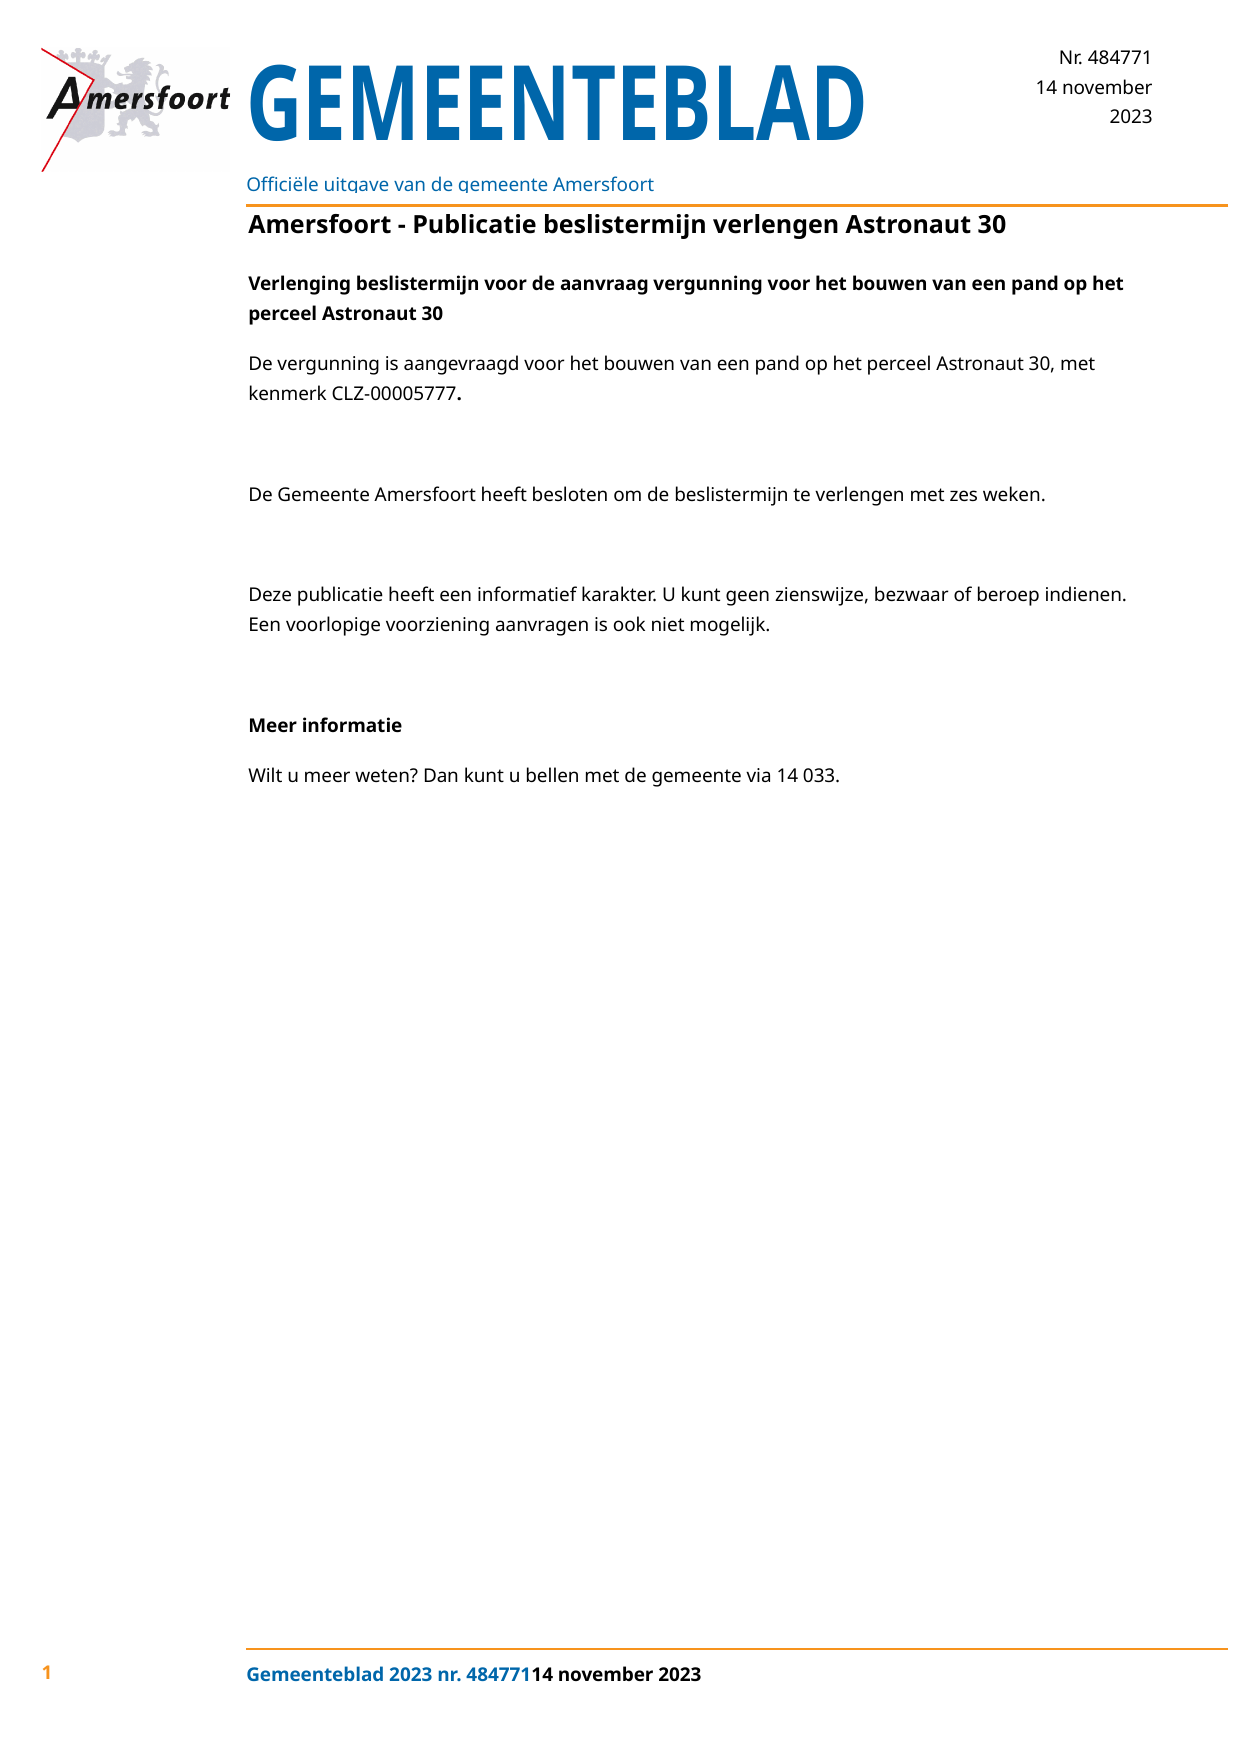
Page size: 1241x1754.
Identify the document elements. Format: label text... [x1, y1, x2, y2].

text Deze publicatie heeft een informatief karakter. U kunt geen zienswijze, bezwaar of beroep indienen. Een voorlopige voorziening aanvragen is ook niet mogelijk. [248, 582, 1152, 637]
text Wilt u meer weten? Dan kunt u bellen met de gemeente via 14 033. [248, 762, 1152, 788]
text De Gemeente Amersfoort heeft besloten om de beslistermijn te verlengen met zes weken. [248, 481, 1152, 506]
text Verlenging beslistermijn voor de aanvraag vergunning voor het bouwen van een pand op het perceel Astronaut 30 [248, 270, 1152, 326]
text Amersfoort - Publicatie beslistermijn verlengen Astronaut 30 [248, 207, 1152, 241]
text De vergunning is aangevraagd voor het bouwen van een pand op het perceel Astronaut 30, met kenmerk CLZ-00005777. [248, 350, 1152, 406]
picture [41, 47, 231, 172]
text Meer informatie [248, 712, 1152, 738]
